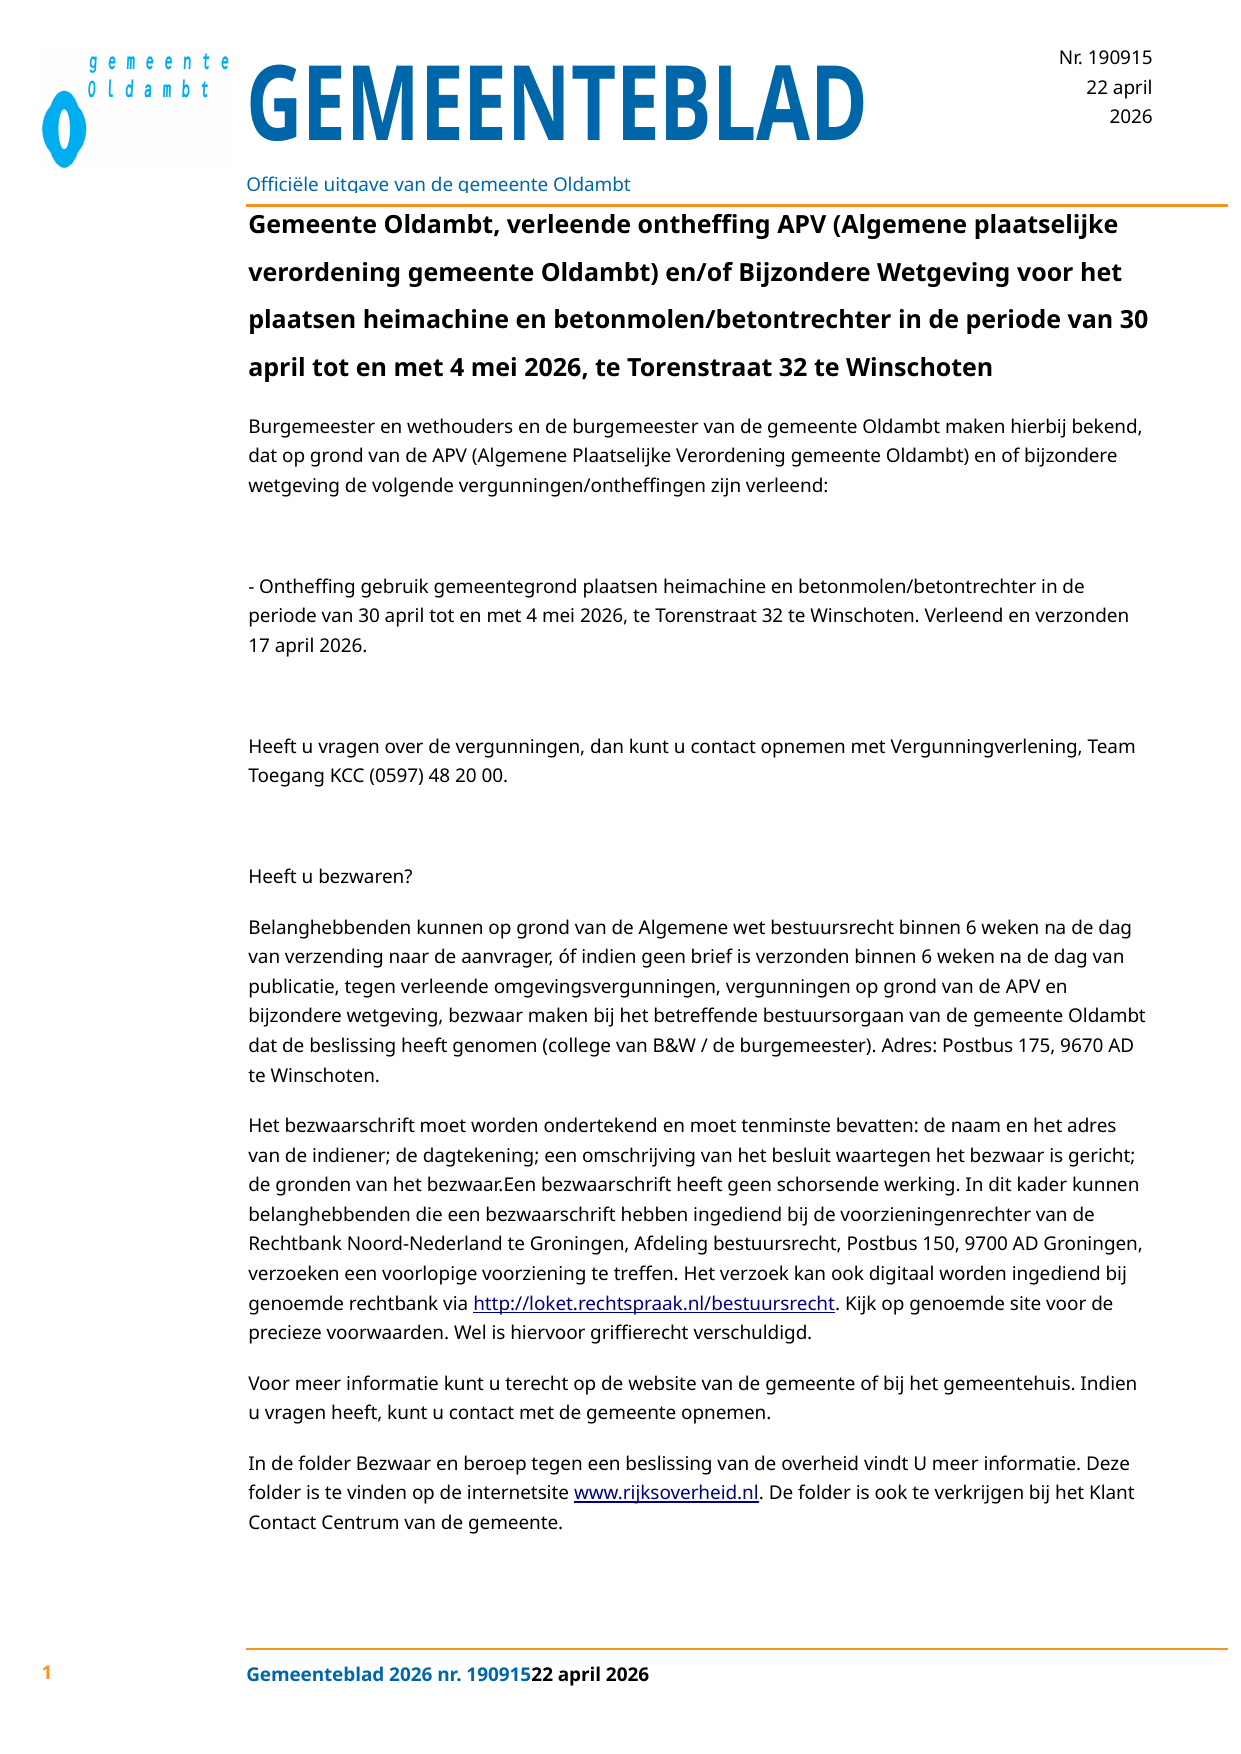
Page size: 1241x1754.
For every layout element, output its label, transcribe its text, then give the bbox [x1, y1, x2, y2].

text Het bezwaarschrift moet worden ondertekend en moet tenminste bevatten: de naam en het adres van de indiener; de dagtekening; een omschrijving van het besluit waartegen het bezwaar is gericht; de gronden van het bezwaar.Een bezwaarschrift heeft geen schorsende werking. In dit kader kunnen belanghebbenden die een bezwaarschrift hebben ingediend bij de voorzieningenrechter van de Rechtbank Noord-Nederland te Groningen, Afdeling bestuursrecht, Postbus 150, 9700 AD Groningen, verzoeken een voorlopige voorziening te treffen. Het verzoek kan ook digitaal worden ingediend bij genoemde rechtbank via http://loket.rechtspraak.nl/bestuursrecht. Kijk op genoemde site voor de precieze voorwaarden. Wel is hiervoor griffierecht verschuldigd. [248, 1112, 1152, 1345]
text - Ontheffing gebruik gemeentegrond plaatsen heimachine en betonmolen/betontrechter in de periode van 30 april tot en met 4 mei 2026, te Torenstraat 32 te Winschoten. Verleend en verzonden 17 april 2026. [248, 573, 1152, 658]
text Heeft u bezwaren? [248, 863, 1152, 889]
text Burgemeester en wethouders en de burgemeester van de gemeente Oldambt maken hierbij bekend, dat op grond van de APV (Algemene Plaatselijke Verordening gemeente Oldambt) en of bijzondere wetgeving de volgende vergunningen/ontheffingen zijn verleend: [248, 413, 1152, 498]
picture [41, 47, 231, 172]
text Heeft u vragen over de vergunningen, dan kunt u contact opnemen met Vergunningverlening, Team Toegang KCC (0597) 48 20 00. [248, 733, 1152, 788]
text Gemeente Oldambt, verleende ontheffing APV (Algemene plaatselijke verordening gemeente Oldambt) en/of Bijzondere Wetgeving voor het plaatsen heimachine en betonmolen/betontrechter in de periode van 30 april tot en met 4 mei 2026, te Torenstraat 32 te Winschoten [248, 207, 1152, 384]
text Voor meer informatie kunt u terecht op de website van de gemeente of bij het gemeentehuis. Indien u vragen heeft, kunt u contact met de gemeente opnemen. [248, 1370, 1152, 1425]
text Belanghebbenden kunnen op grond van de Algemene wet bestuursrecht binnen 6 weken na de dag van verzending naar de aanvrager, óf indien geen brief is verzonden binnen 6 weken na de dag van publicatie, tegen verleende omgevingsvergunningen, vergunningen op grond van de APV en bijzondere wetgeving, bezwaar maken bij het betreffende bestuursorgaan van de gemeente Oldambt dat de beslissing heeft genomen (college van B&W / de burgemeester). Adres: Postbus 175, 9670 AD te Winschoten. [248, 914, 1152, 1088]
text In de folder Bezwaar en beroep tegen een beslissing van de overheid vindt U meer informatie. Deze folder is te vinden op de internetsite www.rijksoverheid.nl. De folder is ook te verkrijgen bij het Klant Contact Centrum van de gemeente. [248, 1450, 1152, 1535]
